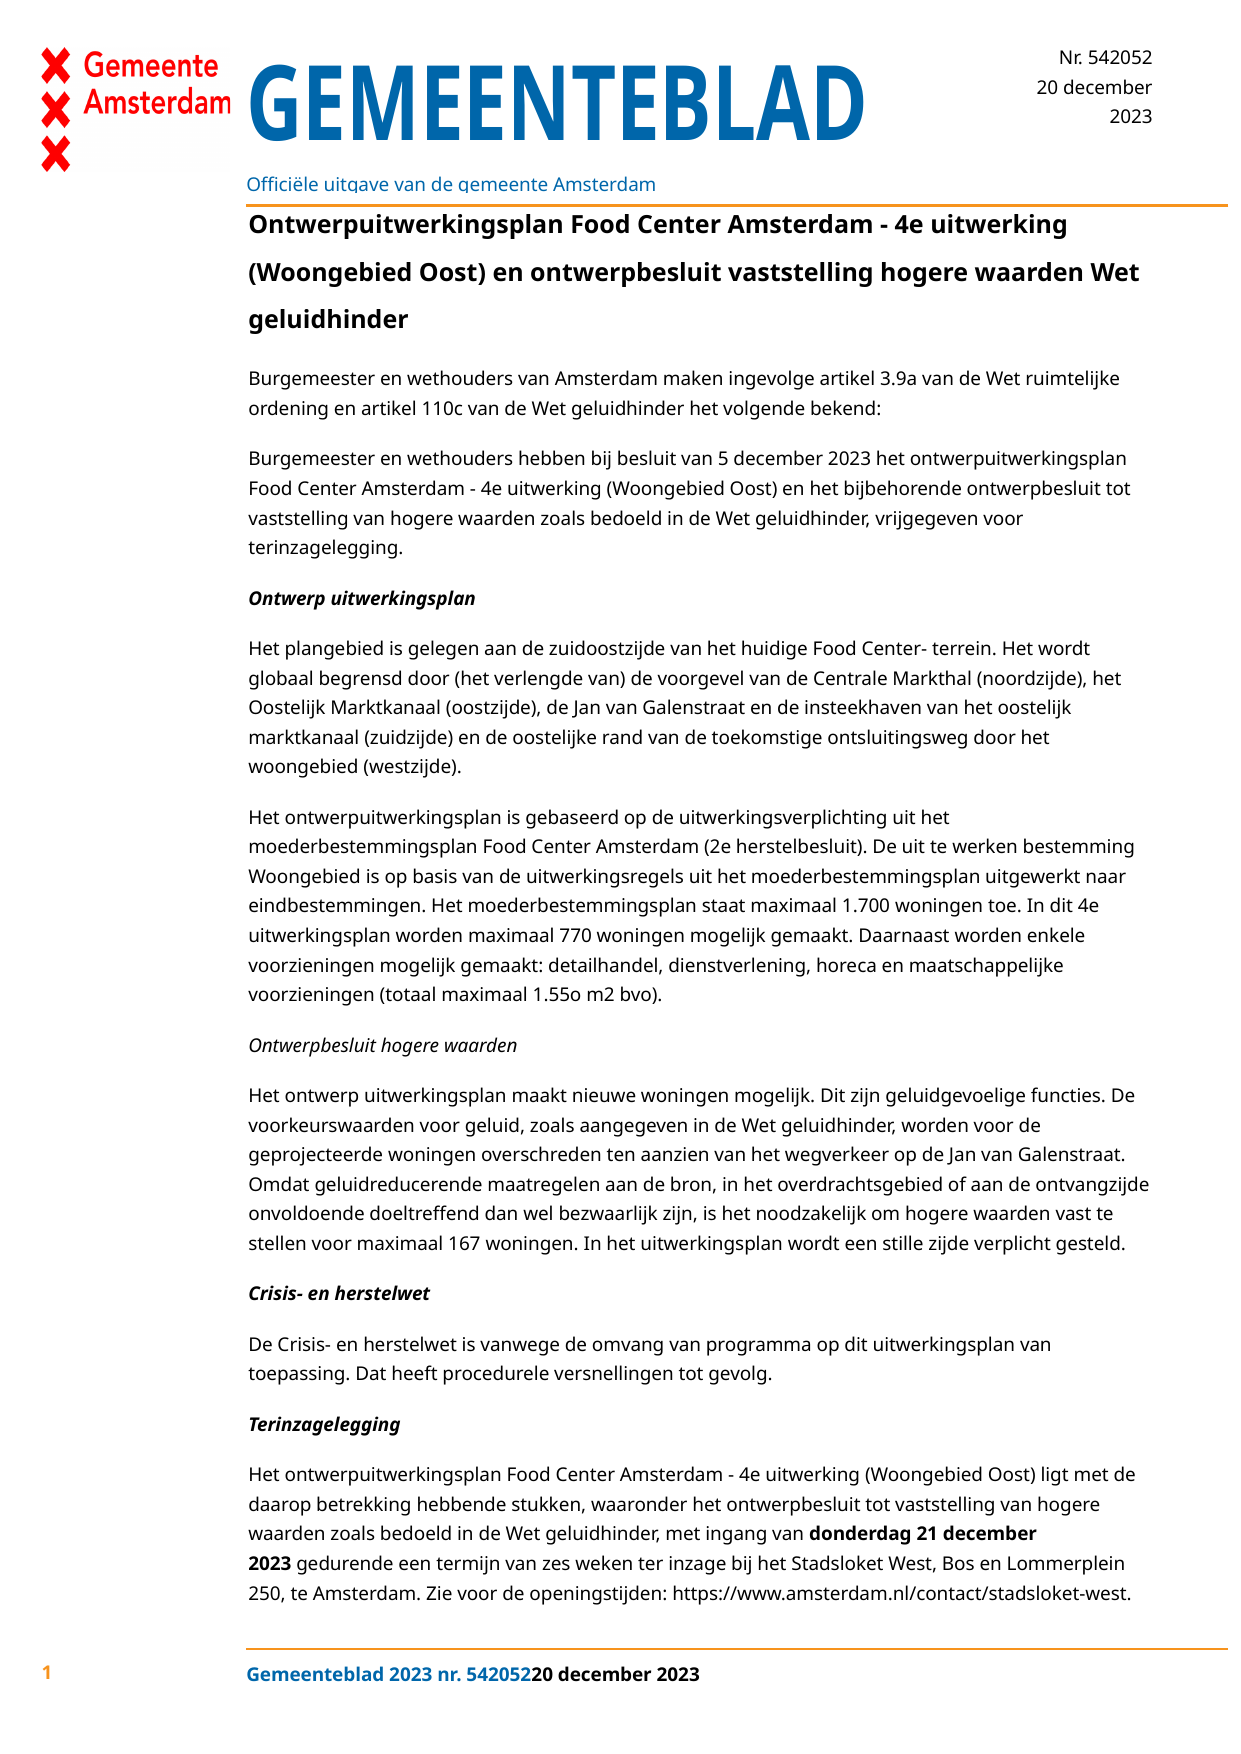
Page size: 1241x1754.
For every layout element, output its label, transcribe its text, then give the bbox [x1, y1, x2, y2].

picture [41, 47, 231, 172]
text Terinzagelegging [248, 1411, 1152, 1437]
text Ontwerp uitwerkingsplan [248, 585, 1152, 610]
text Crisis- en herstelwet [248, 1281, 1152, 1306]
text Het plangebied is gelegen aan de zuidoostzijde van het huidige Food Center- terrein. Het wordt globaal begrensd door (het verlengde van) de voorgevel van de Centrale Markthal (noordzijde), het Oostelijk Marktkanaal (oostzijde), de Jan van Galenstraat en de insteekhaven van het oostelijk marktkanaal (zuidzijde) en de oostelijke rand van de toekomstige ontsluitingsweg door het woongebied (westzijde). [248, 635, 1152, 779]
text Burgemeester en wethouders hebben bij besluit van 5 december 2023 het ontwerpuitwerkingsplan Food Center Amsterdam - 4e uitwerking (Woongebied Oost) en het bijbehorende ontwerpbesluit tot vaststelling van hogere waarden zoals bedoeld in de Wet geluidhinder, vrijgegeven voor terinzagelegging. [248, 446, 1152, 560]
text Het ontwerpuitwerkingsplan Food Center Amsterdam - 4e uitwerking (Woongebied Oost) ligt met de daarop betrekking hebbende stukken, waaronder het ontwerpbesluit tot vaststelling van hogere waarden zoals bedoeld in de Wet geluidhinder, met ingang van donderdag 21 december 2023 gedurende een termijn van zes weken ter inzage bij het Stadsloket West, Bos en Lommerplein 250, te Amsterdam. Zie voor de openingstijden: https://www.amsterdam.nl/contact/stadsloket-west. [248, 1461, 1152, 1605]
text Het ontwerp uitwerkingsplan maakt nieuwe woningen mogelijk. Dit zijn geluidgevoelige functies. De voorkeurswaarden voor geluid, zoals aangegeven in de Wet geluidhinder, worden voor de geprojecteerde woningen overschreden ten aanzien van het wegverkeer op de Jan van Galenstraat. Omdat geluidreducerende maatregelen aan de bron, in het overdrachtsgebied of aan de ontvangzijde onvoldoende doeltreffend dan wel bezwaarlijk zijn, is het noodzakelijk om hogere waarden vast te stellen voor maximaal 167 woningen. In het uitwerkingsplan wordt een stille zijde verplicht gesteld. [248, 1082, 1152, 1256]
text Ontwerpuitwerkingsplan Food Center Amsterdam - 4e uitwerking (Woongebied Oost) en ontwerpbesluit vaststelling hogere waarden Wet geluidhinder [248, 207, 1152, 336]
text De Crisis- en herstelwet is vanwege de omvang van programma op dit uitwerkingsplan van toepassing. Dat heeft procedurele versnellingen tot gevolg. [248, 1331, 1152, 1386]
text Het ontwerpuitwerkingsplan is gebaseerd op de uitwerkingsverplichting uit het moederbestemmingsplan Food Center Amsterdam (2e herstelbesluit). De uit te werken bestemming Woongebied is op basis van de uitwerkingsregels uit het moederbestemmingsplan uitgewerkt naar eindbestemmingen. Het moederbestemmingsplan staat maximaal 1.700 woningen toe. In dit 4e uitwerkingsplan worden maximaal 770 woningen mogelijk gemaakt. Daarnaast worden enkele voorzieningen mogelijk gemaakt: detailhandel, dienstverlening, horeca en maatschappelijke voorzieningen (totaal maximaal 1.55o m2 bvo). [248, 804, 1152, 1007]
text Burgemeester en wethouders van Amsterdam maken ingevolge artikel 3.9a van de Wet ruimtelijke ordening en artikel 110c van de Wet geluidhinder het volgende bekend: [248, 366, 1152, 421]
text Ontwerpbesluit hogere waarden [248, 1032, 1152, 1057]
